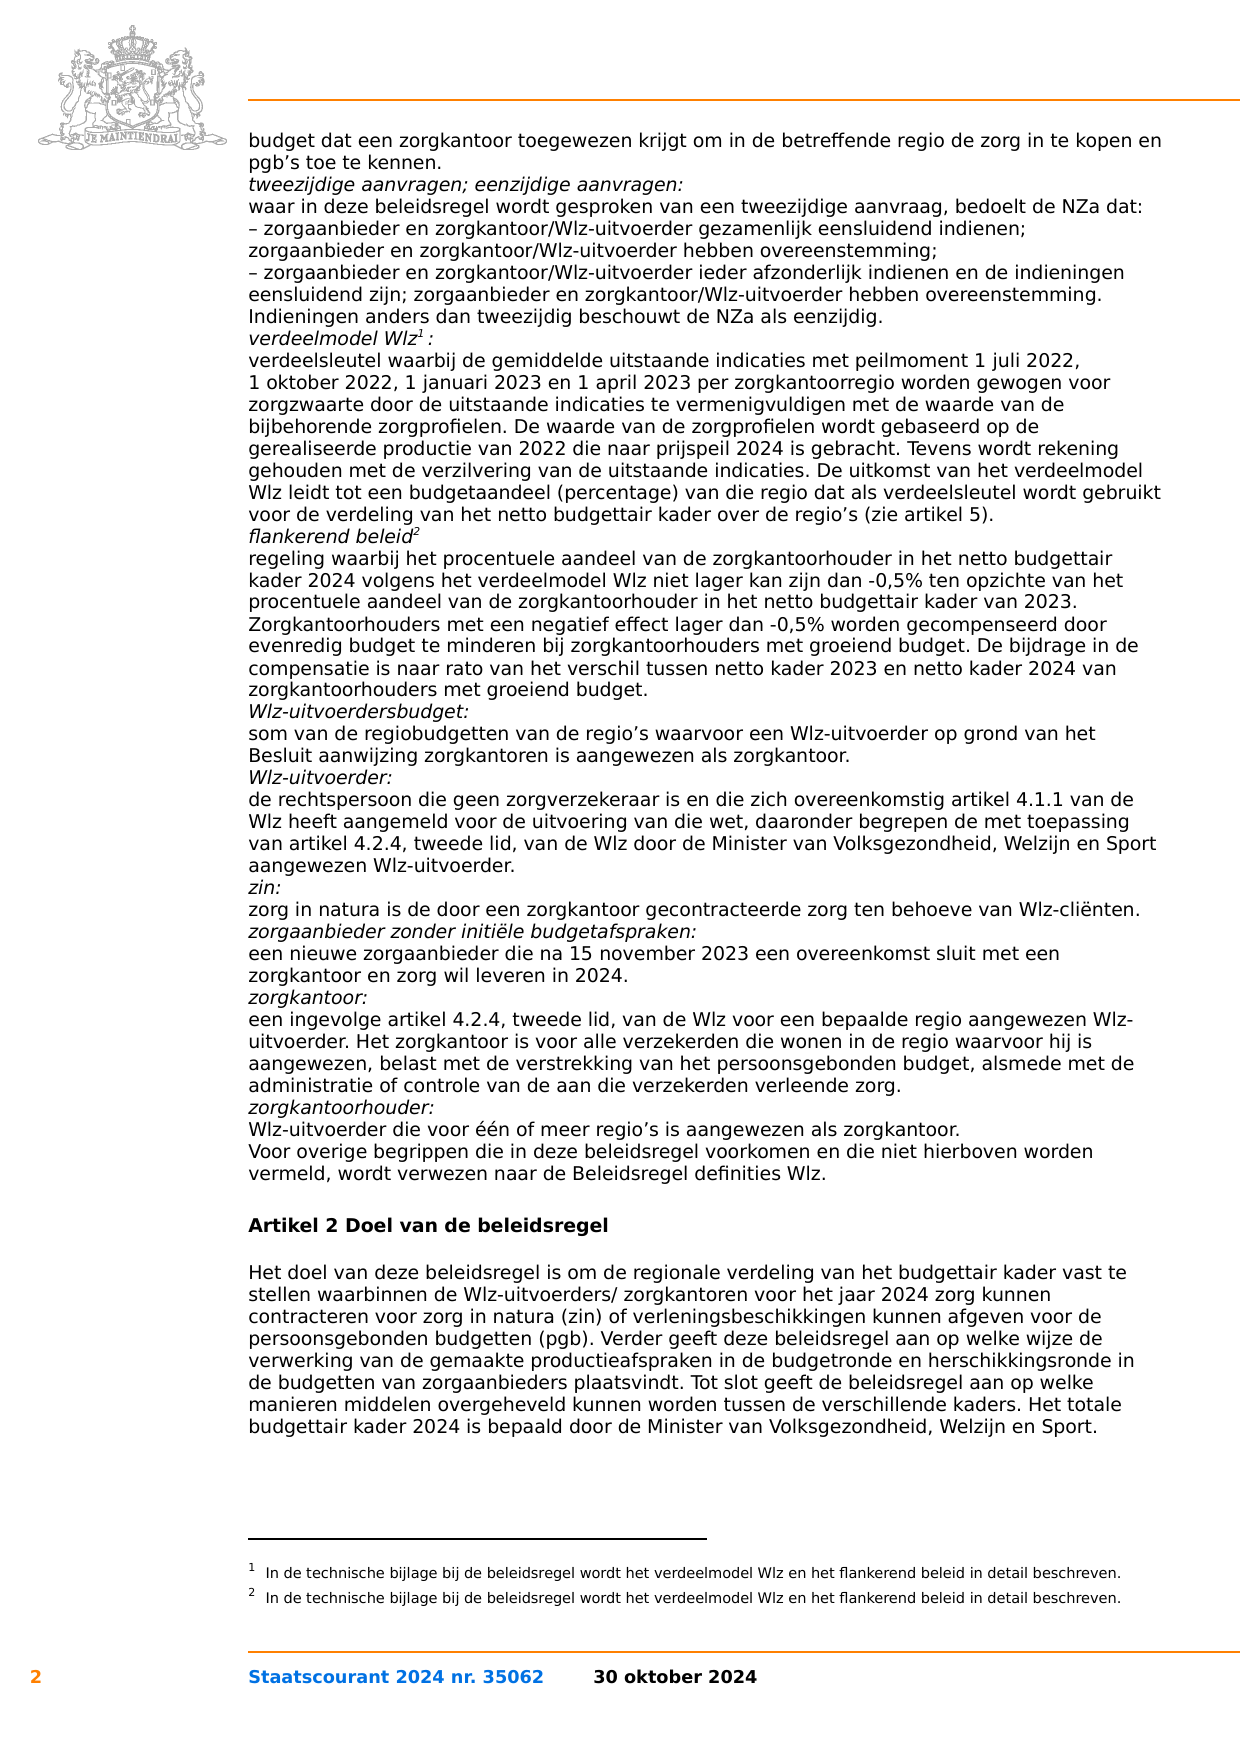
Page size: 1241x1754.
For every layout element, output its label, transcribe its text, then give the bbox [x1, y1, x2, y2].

text regeling waarbij het procentuele aandeel van de zorgkantoorhouder in het netto budgettair kader 2024 volgens het verdeelmodel Wlz niet lager kan zijn dan -0,5% ten opzichte van het procentuele aandeel van de zorgkantoorhouder in het netto budgettair kader van 2023. [248, 547, 1163, 613]
text – zorgaanbieder en zorgkantoor/Wlz-uitvoerder gezamenlijk eensluidend indienen; zorgaanbieder en zorgkantoor/Wlz-uitvoerder hebben overeenstemming; [248, 218, 1163, 262]
text een nieuwe zorgaanbieder die na 15 november 2023 een overeenkomst sluit met een zorgkantoor en zorg wil leveren in 2024. [248, 943, 1163, 987]
text – zorgaanbieder en zorgkantoor/Wlz-uitvoerder ieder afzonderlijk indienen en de indieningen eensluidend zijn; zorgaanbieder en zorgkantoor/Wlz-uitvoerder hebben overeenstemming. [248, 262, 1163, 306]
text zorg in natura is de door een zorgkantoor gecontracteerde zorg ten behoeve van Wlz-cliënten. [248, 899, 1163, 921]
text zorgkantoorhouder: [248, 1097, 1163, 1119]
text de rechtspersoon die geen zorgverzekeraar is en die zich overeenkomstig artikel 4.1.1 van de Wlz heeft aangemeld voor de uitvoering van die wet, daaronder begrepen de met toepassing van artikel 4.2.4, tweede lid, van de Wlz door de Minister van Volksgezondheid, Welzijn en Sport aangewezen Wlz-uitvoerder. [248, 789, 1163, 877]
subtitle Artikel 2 Doel van de beleidsregel [248, 1215, 1163, 1237]
text verdeelsleutel waarbij de gemiddelde uitstaande indicaties met peilmoment 1 juli 2022, 1 oktober 2022, 1 januari 2023 en 1 april 2023 per zorgkantoorregio worden gewogen voor zorgzwaarte door de uitstaande indicaties te vermenigvuldigen met de waarde van de bijbehorende zorgprofielen. De waarde van de zorgprofielen wordt gebaseerd op de gerealiseerde productie van 2022 die naar prijspeil 2024 is gebracht. Tevens wordt rekening gehouden met de verzilvering van de uitstaande indicaties. De uitkomst van het verdeelmodel Wlz leidt tot een budgetaandeel (percentage) van die regio dat als verdeelsleutel wordt gebruikt voor de verdeling van het netto budgettair kader over de regio’s (zie artikel 5). [248, 350, 1163, 526]
text Wlz-uitvoerder die voor één of meer regio’s is aangewezen als zorgkantoor. [248, 1119, 1163, 1141]
picture [38, 25, 227, 150]
text budget dat een zorgkantoor toegewezen krijgt om in de betreffende regio de zorg in te kopen en pgb’s toe te kennen. [248, 130, 1163, 174]
text Het doel van deze beleidsregel is om de regionale verdeling van het budgettair kader vast te stellen waarbinnen de Wlz-uitvoerders/ zorgkantoren voor het jaar 2024 zorg kunnen contracteren voor zorg in natura (zin) of verleningsbeschikkingen kunnen afgeven voor de persoonsgebonden budgetten (pgb). Verder geeft deze beleidsregel aan op welke wijze de verwerking van de gemaakte productieafspraken in de budgetronde en herschikkingsronde in de budgetten van zorgaanbieders plaatsvindt. Tot slot geeft de beleidsregel aan op welke manieren middelen overgeheveld kunnen worden tussen de verschillende kaders. Het totale budgettair kader 2024 is bepaald door de Minister van Volksgezondheid, Welzijn en Sport. [248, 1262, 1163, 1438]
text Voor overige begrippen die in deze beleidsregel voorkomen en die niet hierboven worden vermeld, wordt verwezen naar de Beleidsregel definities Wlz. [248, 1141, 1163, 1185]
text tweezijdige aanvragen; eenzijdige aanvragen: [248, 174, 1163, 196]
text In de technische bijlage bij de beleidsregel wordt het verdeelmodel Wlz en het flankerend beleid in detail beschreven. [248, 1561, 1163, 1583]
text een ingevolge artikel 4.2.4, tweede lid, van de Wlz voor een bepaalde regio aangewezen Wlz-uitvoerder. Het zorgkantoor is voor alle verzekerden die wonen in de regio waarvoor hij is aangewezen, belast met de verstrekking van het persoonsgebonden budget, alsmede met de administratie of controle van de aan die verzekerden verleende zorg. [248, 1009, 1163, 1097]
text zin: [248, 877, 1163, 899]
text som van de regiobudgetten van de regio’s waarvoor een Wlz-uitvoerder op grond van het Besluit aanwijzing zorgkantoren is aangewezen als zorgkantoor. [248, 723, 1163, 767]
text zorgkantoor: [248, 987, 1163, 1009]
text Wlz-uitvoerder: [248, 767, 1163, 789]
text Wlz-uitvoerdersbudget: [248, 701, 1163, 723]
text zorgaanbieder zonder initiële budgetafspraken: [248, 921, 1163, 943]
text flankerend beleid [248, 526, 1163, 547]
text In de technische bijlage bij de beleidsregel wordt het verdeelmodel Wlz en het flankerend beleid in detail beschreven. [248, 1586, 1163, 1608]
text Zorgkantoorhouders met een negatief effect lager dan -0,5% worden gecompenseerd door evenredig budget te minderen bij zorgkantoorhouders met groeiend budget. De bijdrage in de compensatie is naar rato van het verschil tussen netto kader 2023 en netto kader 2024 van zorgkantoorhouders met groeiend budget. [248, 613, 1163, 701]
text Indieningen anders dan tweezijdig beschouwt de NZa als eenzijdig. [248, 306, 1163, 328]
text verdeelmodel Wlz: [248, 328, 1163, 350]
text waar in deze beleidsregel wordt gesproken van een tweezijdige aanvraag, bedoelt de NZa dat: [248, 196, 1163, 218]
